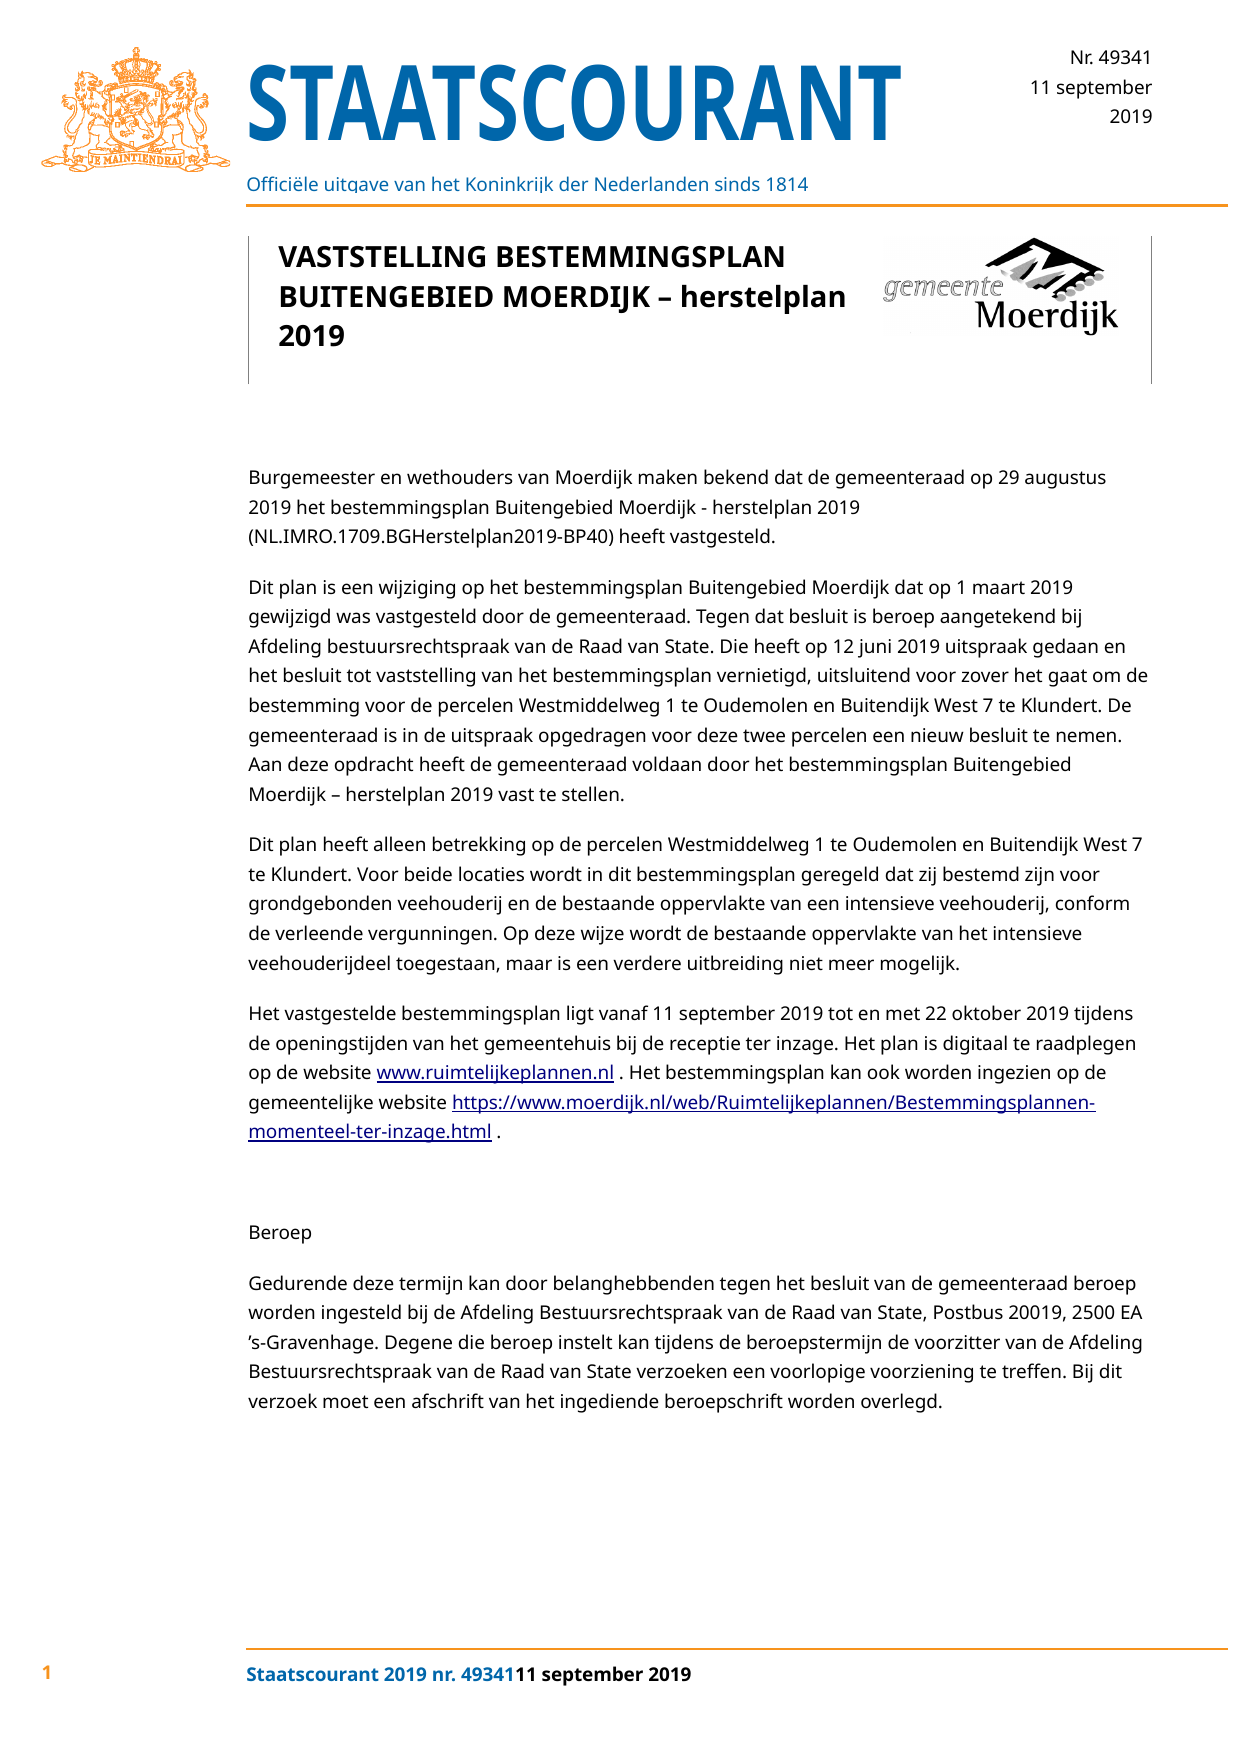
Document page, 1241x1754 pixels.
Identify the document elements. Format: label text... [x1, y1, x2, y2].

text Burgemeester en wethouders van Moerdijk maken bekend dat de gemeenteraad op 29 augustus 2019 het bestemmingsplan Buitengebied Moerdijk - herstelplan 2019 (NL.IMRO.1709.BGHerstelplan2019-BP40) heeft vastgesteld. [248, 464, 1152, 549]
text Dit plan is een wijziging op het bestemmingsplan Buitengebied Moerdijk dat op 1 maart 2019 gewijzigd was vastgesteld door de gemeenteraad. Tegen dat besluit is beroep aangetekend bij Afdeling bestuursrechtspraak van de Raad van State. Die heeft op 12 juni 2019 uitspraak gedaan en het besluit tot vaststelling van het bestemmingsplan vernietigd, uitsluitend voor zover het gaat om de bestemming voor de percelen Westmiddelweg 1 te Oudemolen en Buitendijk West 7 te Klundert. De gemeenteraad is in de uitspraak opgedragen voor deze twee percelen een nieuw besluit te nemen. Aan deze opdracht heeft de gemeenteraad voldaan door het bestemmingsplan Buitengebied Moerdijk – herstelplan 2019 vast te stellen. [248, 574, 1152, 807]
text Dit plan heeft alleen betrekking op de percelen Westmiddelweg 1 te Oudemolen en Buitendijk West 7 te Klundert. Voor beide locaties wordt in dit bestemmingsplan geregeld dat zij bestemd zijn voor grondgebonden veehouderij en de bestaande oppervlakte van een intensieve veehouderij, conform de verleende vergunningen. Op deze wijze wordt de bestaande oppervlakte van het intensieve veehouderijdeel toegestaan, maar is een verdere uitbreiding niet meer mogelijk. [248, 831, 1152, 976]
text Het vastgestelde bestemmingsplan ligt vanaf 11 september 2019 tot en met 22 oktober 2019 tijdens de openingstijden van het gemeentehuis bij de receptie ter inzage. Het plan is digitaal te raadplegen op de website www.ruimtelijkeplannen.nl . Het bestemmingsplan kan ook worden ingezien op de gemeentelijke website https://www.moerdijk.nl/web/Ruimtelijkeplannen/Bestemmingsplannen-momenteel-ter-inzage.html . [248, 1000, 1152, 1144]
picture [882, 236, 1119, 336]
picture [41, 47, 231, 172]
text Gedurende deze termijn kan door belanghebbenden tegen het besluit van de gemeenteraad beroep worden ingesteld bij de Afdeling Bestuursrechtspraak van de Raad van State, Postbus 20019, 2500 EA ’s-Gravenhage. Degene die beroep instelt kan tijdens de beroepstermijn de voorzitter van de Afdeling Bestuursrechtspraak van de Raad van State verzoeken een voorlopige voorziening te treffen. Bij dit verzoek moet een afschrift van het ingediende beroepschrift worden overlegd. [248, 1270, 1152, 1414]
table_header VASTSTELLING BESTEMMINGSPLAN BUITENGEBIED MOERDIJK – herstelplan 2019 [249, 236, 850, 384]
table_header [850, 236, 1151, 384]
text Beroep [248, 1219, 1152, 1245]
